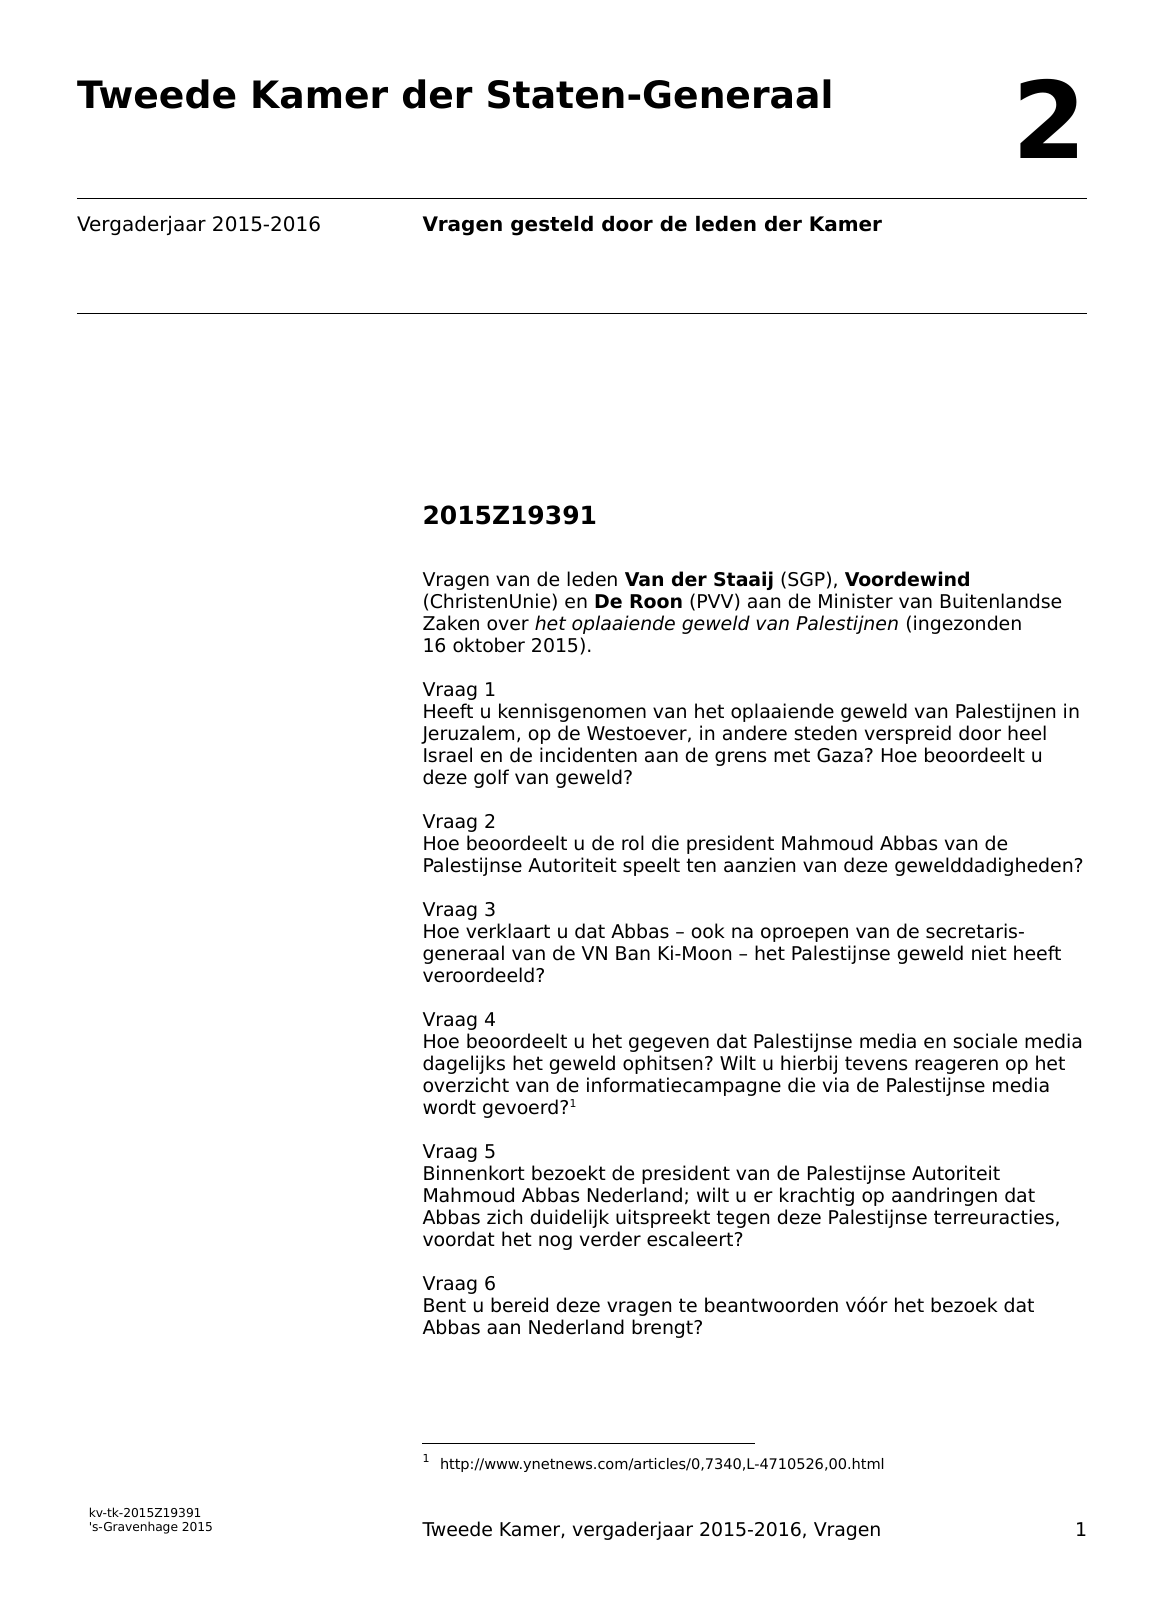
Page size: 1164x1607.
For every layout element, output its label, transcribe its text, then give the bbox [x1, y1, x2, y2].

table_cell Vragen gesteld door de leden der Kamer [422, 199, 1087, 313]
table_header 2 [886, 59, 1087, 198]
text Vraag 2 [422, 811, 1087, 833]
text Vragen van de leden Van der Staaij (SGP), Voordewind (ChristenUnie) en De Roon (PVV) aan de Minister van Buitenlandse Zaken over het oplaaiende geweld van Palestijnen (ingezonden 16 oktober 2015). [422, 569, 1087, 657]
table_header Tweede Kamer der Staten-Generaal [77, 59, 886, 198]
text kv-tk-2015Z19391 [88, 1506, 323, 1520]
text Hoe verklaart u dat Abbas – ook na oproepen van de secretaris-generaal van de VN Ban Ki-Moon – het Palestijnse geweld niet heeft veroordeeld? [422, 921, 1087, 987]
text Heeft u kennisgenomen van het oplaaiende geweld van Palestijnen in Jeruzalem, op de Westoever, in andere steden verspreid door heel Israel en de incidenten aan de grens met Gaza? Hoe beoordeelt u deze golf van geweld? [422, 701, 1087, 789]
text Hoe beoordeelt u de rol die president Mahmoud Abbas van de Palestijnse Autoriteit speelt ten aanzien van deze gewelddadigheden? [422, 833, 1087, 877]
text Bent u bereid deze vragen te beantwoorden vóór het bezoek dat Abbas aan Nederland brengt? [422, 1295, 1087, 1339]
text 's-Gravenhage 2015 [88, 1520, 323, 1534]
text Vraag 5 [422, 1141, 1087, 1163]
text Vraag 1 [422, 679, 1087, 701]
text Binnenkort bezoekt de president van de Palestijnse Autoriteit Mahmoud Abbas Nederland; wilt u er krachtig op aandringen dat Abbas zich duidelijk uitspreekt tegen deze Palestijnse terreuracties, voordat het nog verder escaleert? [422, 1163, 1087, 1251]
text Hoe beoordeelt u het gegeven dat Palestijnse media en sociale media dagelijks het geweld ophitsen? Wilt u hierbij tevens reageren op het overzicht van de informatiecampagne die via de Palestijnse media wordt gevoerd? [422, 1031, 1087, 1119]
text 2015Z19391 [422, 501, 1087, 531]
table_cell Vergaderjaar 2015-2016 [77, 199, 422, 313]
text Vraag 4 [422, 1009, 1087, 1031]
text Vraag 6 [422, 1273, 1087, 1295]
text Vraag 3 [422, 899, 1087, 921]
text http://www.ynetnews.com/articles/0,7340,L-4710526,00.html [422, 1452, 1087, 1474]
